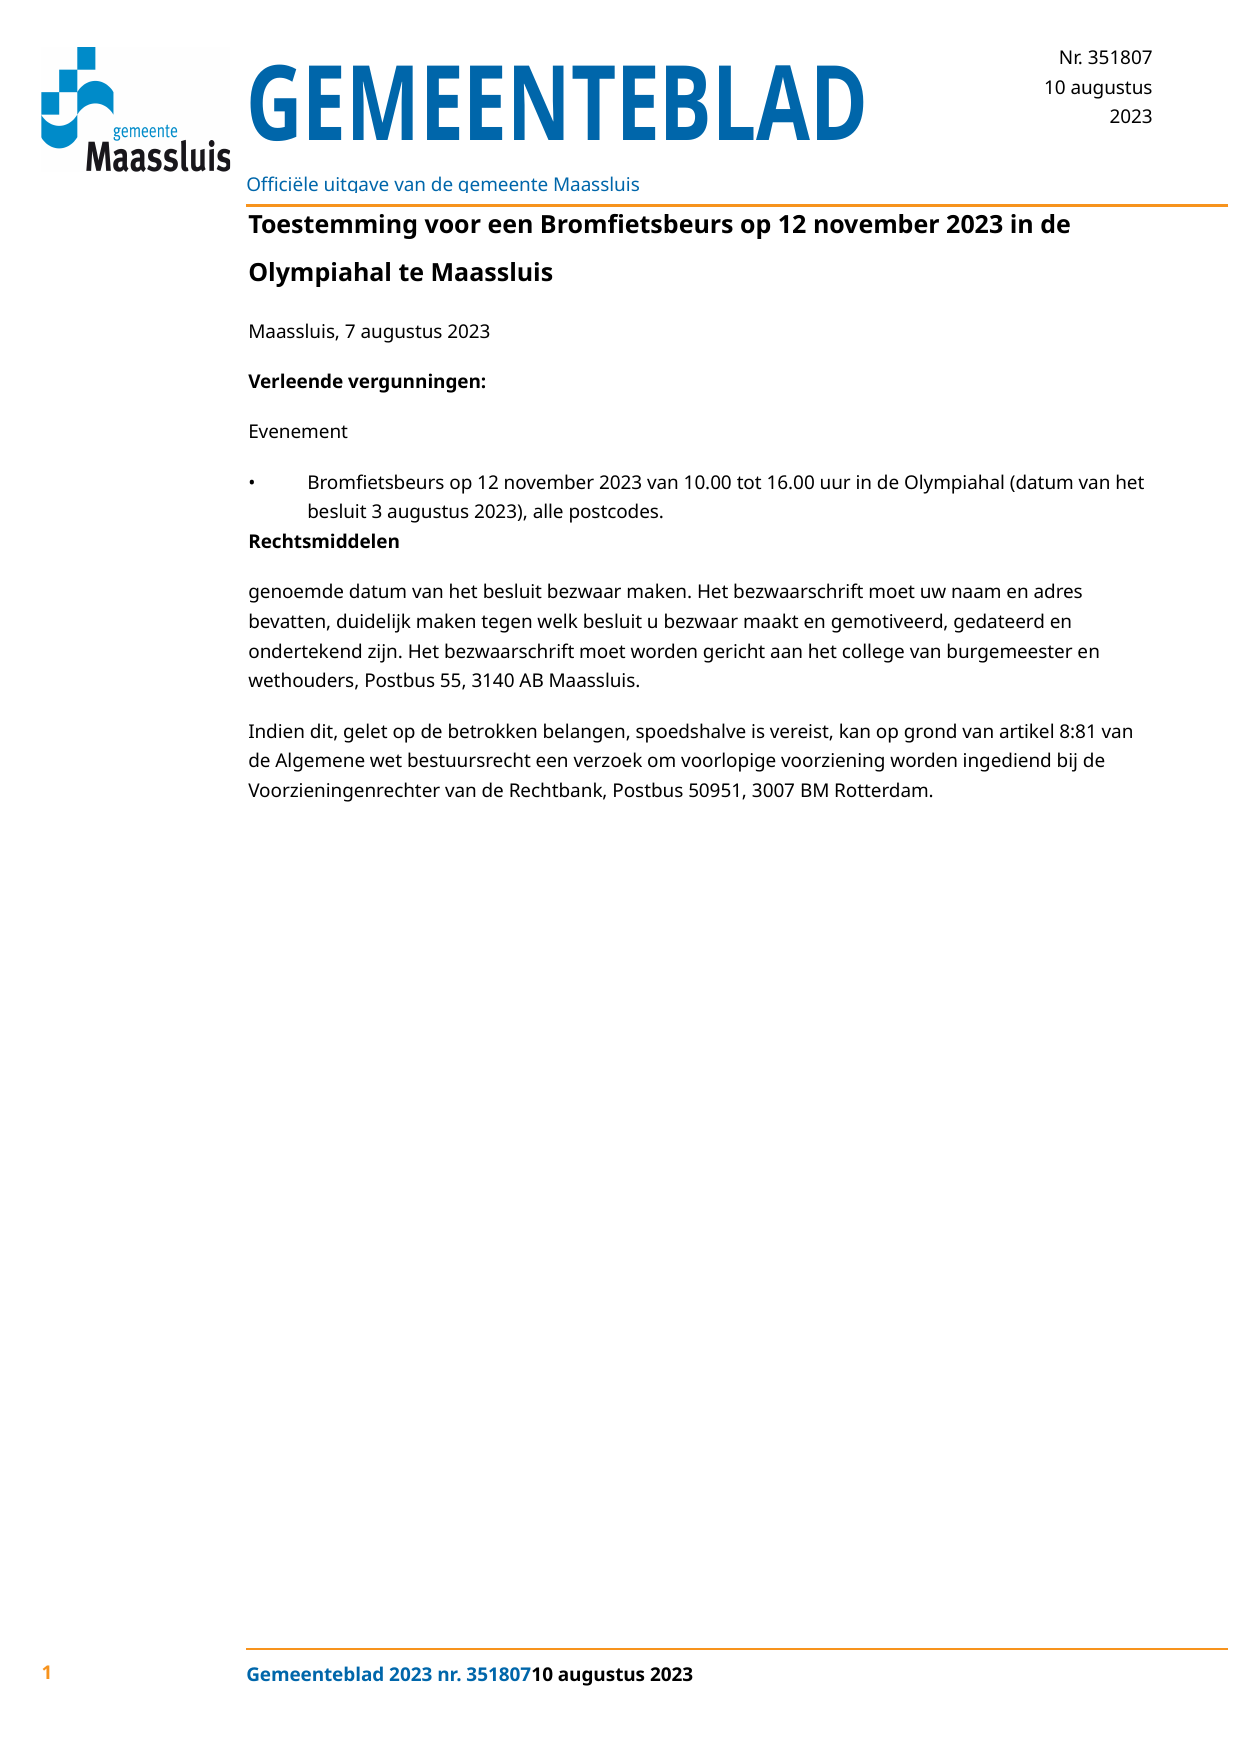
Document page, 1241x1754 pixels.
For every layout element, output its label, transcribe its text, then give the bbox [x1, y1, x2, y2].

text Evenement [248, 419, 1152, 444]
text Toestemming voor een Bromfietsbeurs op 12 november 2023 in de Olympiahal te Maassluis [248, 207, 1152, 288]
text Rechtsmiddelen [248, 528, 1152, 554]
text genoemde datum van het besluit bezwaar maken. Het bezwaarschrift moet uw naam en adres bevatten, duidelijk maken tegen welk besluit u bezwaar maakt en gemotiveerd, gedateerd en ondertekend zijn. Het bezwaarschrift moet worden gericht aan het college van burgemeester en wethouders, Postbus 55, 3140 AB Maassluis. [248, 579, 1152, 693]
picture [41, 47, 77, 92]
picture [41, 47, 231, 172]
text Maassluis, 7 augustus 2023 [248, 318, 1152, 344]
text Verleende vergunningen: [248, 368, 1152, 394]
text Indien dit, gelet op de betrokken belangen, spoedshalve is vereist, kan op grond van artikel 8:81 van de Algemene wet bestuursrecht een verzoek om voorlopige voorziening worden ingediend bij de Voorzieningenrechter van de Rechtbank, Postbus 50951, 3007 BM Rotterdam. [248, 718, 1152, 803]
list Bromfietsbeurs op 12 november 2023 van 10.00 tot 16.00 uur in de Olympiahal (datum van het besluit 3 augustus 2023), alle postcodes. [248, 469, 1152, 524]
